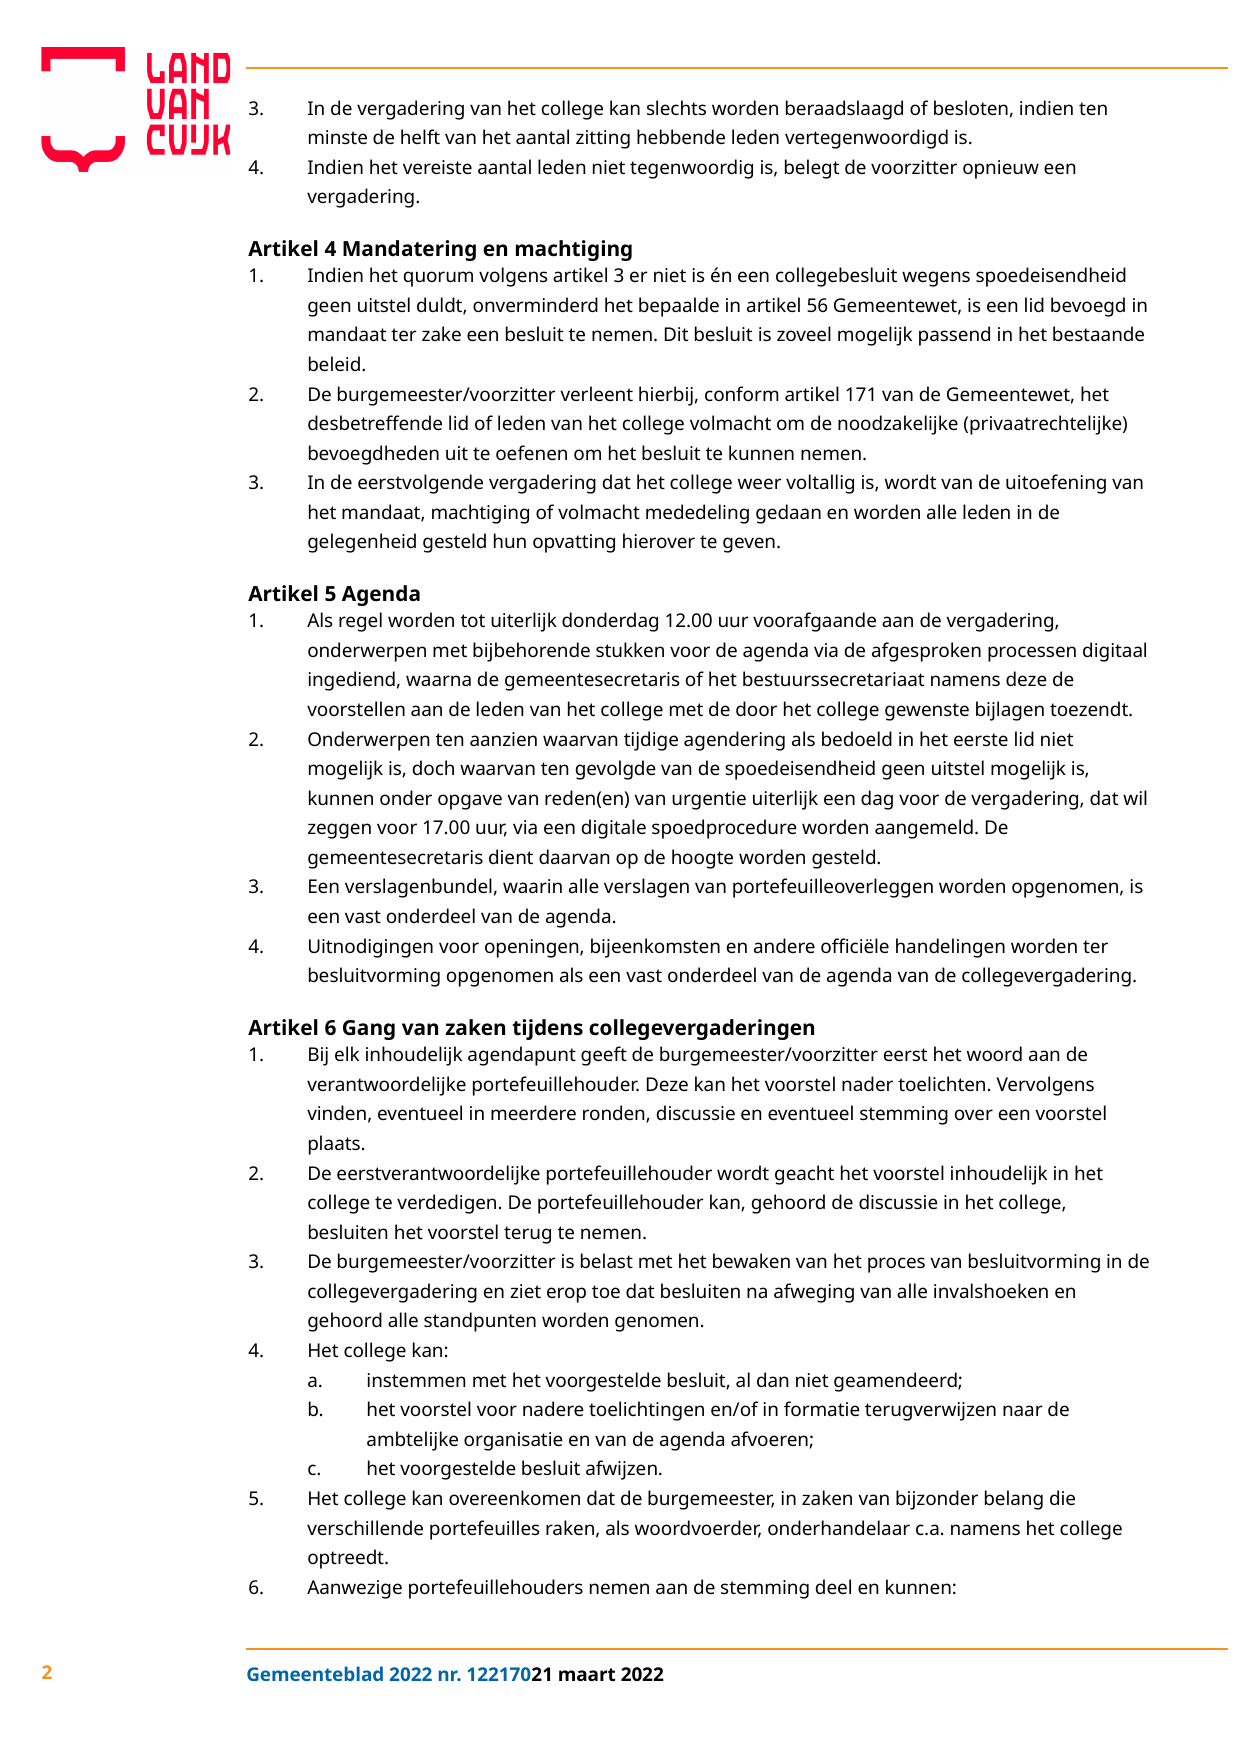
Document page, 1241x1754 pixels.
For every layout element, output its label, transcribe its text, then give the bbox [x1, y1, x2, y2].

picture [41, 47, 231, 172]
list De eerstverantwoordelijke portefeuillehouder wordt geacht het voorstel inhoudelijk in het college te verdedigen. De portefeuillehouder kan, gehoord de discussie in het college, besluiten het voorstel terug te nemen. [248, 1160, 1152, 1244]
list het voorstel voor nadere toelichtingen en/of in formatie terugverwijzen naar de ambtelijke organisatie en van de agenda afvoeren; [307, 1396, 1152, 1452]
list De burgemeester/voorzitter verleent hierbij, conform artikel 171 van de Gemeentewet, het desbetreffende lid of leden van het college volmacht om de noodzakelijke (privaatrechtelijke) bevoegdheden uit te oefenen om het besluit te kunnen nemen. [248, 381, 1152, 466]
text Artikel 6 Gang van zaken tijdens collegevergaderingen [248, 1013, 1152, 1041]
list Uitnodigingen voor openingen, bijeenkomsten en andere officiële handelingen worden ter besluitvorming opgenomen als een vast onderdeel van de agenda van de collegevergadering. [248, 933, 1152, 988]
list Een verslagenbundel, waarin alle verslagen van portefeuilleoverleggen worden opgenomen, is een vast onderdeel van de agenda. [248, 874, 1152, 929]
list De burgemeester/voorzitter is belast met het bewaken van het proces van besluitvorming in de collegevergadering en ziet erop toe dat besluiten na afweging van alle invalshoeken en gehoord alle standpunten worden genomen. [248, 1248, 1152, 1333]
list Indien het vereiste aantal leden niet tegenwoordig is, belegt de voorzitter opnieuw een vergadering. [248, 154, 1152, 209]
list Bij elk inhoudelijk agendapunt geeft de burgemeester/voorzitter eerst het woord aan de verantwoordelijke portefeuillehouder. Deze kan het voorstel nader toelichten. Vervolgens vinden, eventueel in meerdere ronden, discussie en eventueel stemming over een voorstel plaats. [248, 1041, 1152, 1156]
text Artikel 4 Mandatering en machtiging [248, 234, 1152, 262]
list Aanwezige portefeuillehouders nemen aan de stemming deel en kunnen: [248, 1574, 1152, 1599]
list In de eerstvolgende vergadering dat het college weer voltallig is, wordt van de uitoefening van het mandaat, machtiging of volmacht mededeling gedaan en worden alle leden in de gelegenheid gesteld hun opvatting hierover te geven. [248, 469, 1152, 554]
list instemmen met het voorgestelde besluit, al dan niet geamendeerd; [307, 1367, 1152, 1392]
text Artikel 5 Agenda [248, 579, 1152, 607]
list Onderwerpen ten aanzien waarvan tijdige agendering als bedoeld in het eerste lid niet mogelijk is, doch waarvan ten gevolgde van de spoedeisendheid geen uitstel mogelijk is, kunnen onder opgave van reden(en) van urgentie uiterlijk een dag voor de vergadering, dat wil zeggen voor 17.00 uur, via een digitale spoedprocedure worden aangemeld. De gemeentesecretaris dient daarvan op de hoogte worden gesteld. [248, 726, 1152, 870]
list het voorgestelde besluit afwijzen. [307, 1456, 1152, 1481]
list Als regel worden tot uiterlijk donderdag 12.00 uur voorafgaande aan de vergadering, onderwerpen met bijbehorende stukken voor de agenda via de afgesproken processen digitaal ingediend, waarna de gemeentesecretaris of het bestuurssecretariaat namens deze de voorstellen aan de leden van het college met de door het college gewenste bijlagen toezendt. [248, 607, 1152, 722]
list Indien het quorum volgens artikel 3 er niet is én een collegebesluit wegens spoedeisendheid geen uitstel duldt, onverminderd het bepaalde in artikel 56 Gemeentewet, is een lid bevoegd in mandaat ter zake een besluit te nemen. Dit besluit is zoveel mogelijk passend in het bestaande beleid. [248, 262, 1152, 377]
list Het college kan overeenkomen dat de burgemeester, in zaken van bijzonder belang die verschillende portefeuilles raken, als woordvoerder, onderhandelaar c.a. namens het college optreedt. [248, 1485, 1152, 1570]
list Het college kan: [248, 1337, 1152, 1363]
list In de vergadering van het college kan slechts worden beraadslaagd of besloten, indien ten minste de helft van het aantal zitting hebbende leden vertegenwoordigd is. [248, 95, 1152, 150]
